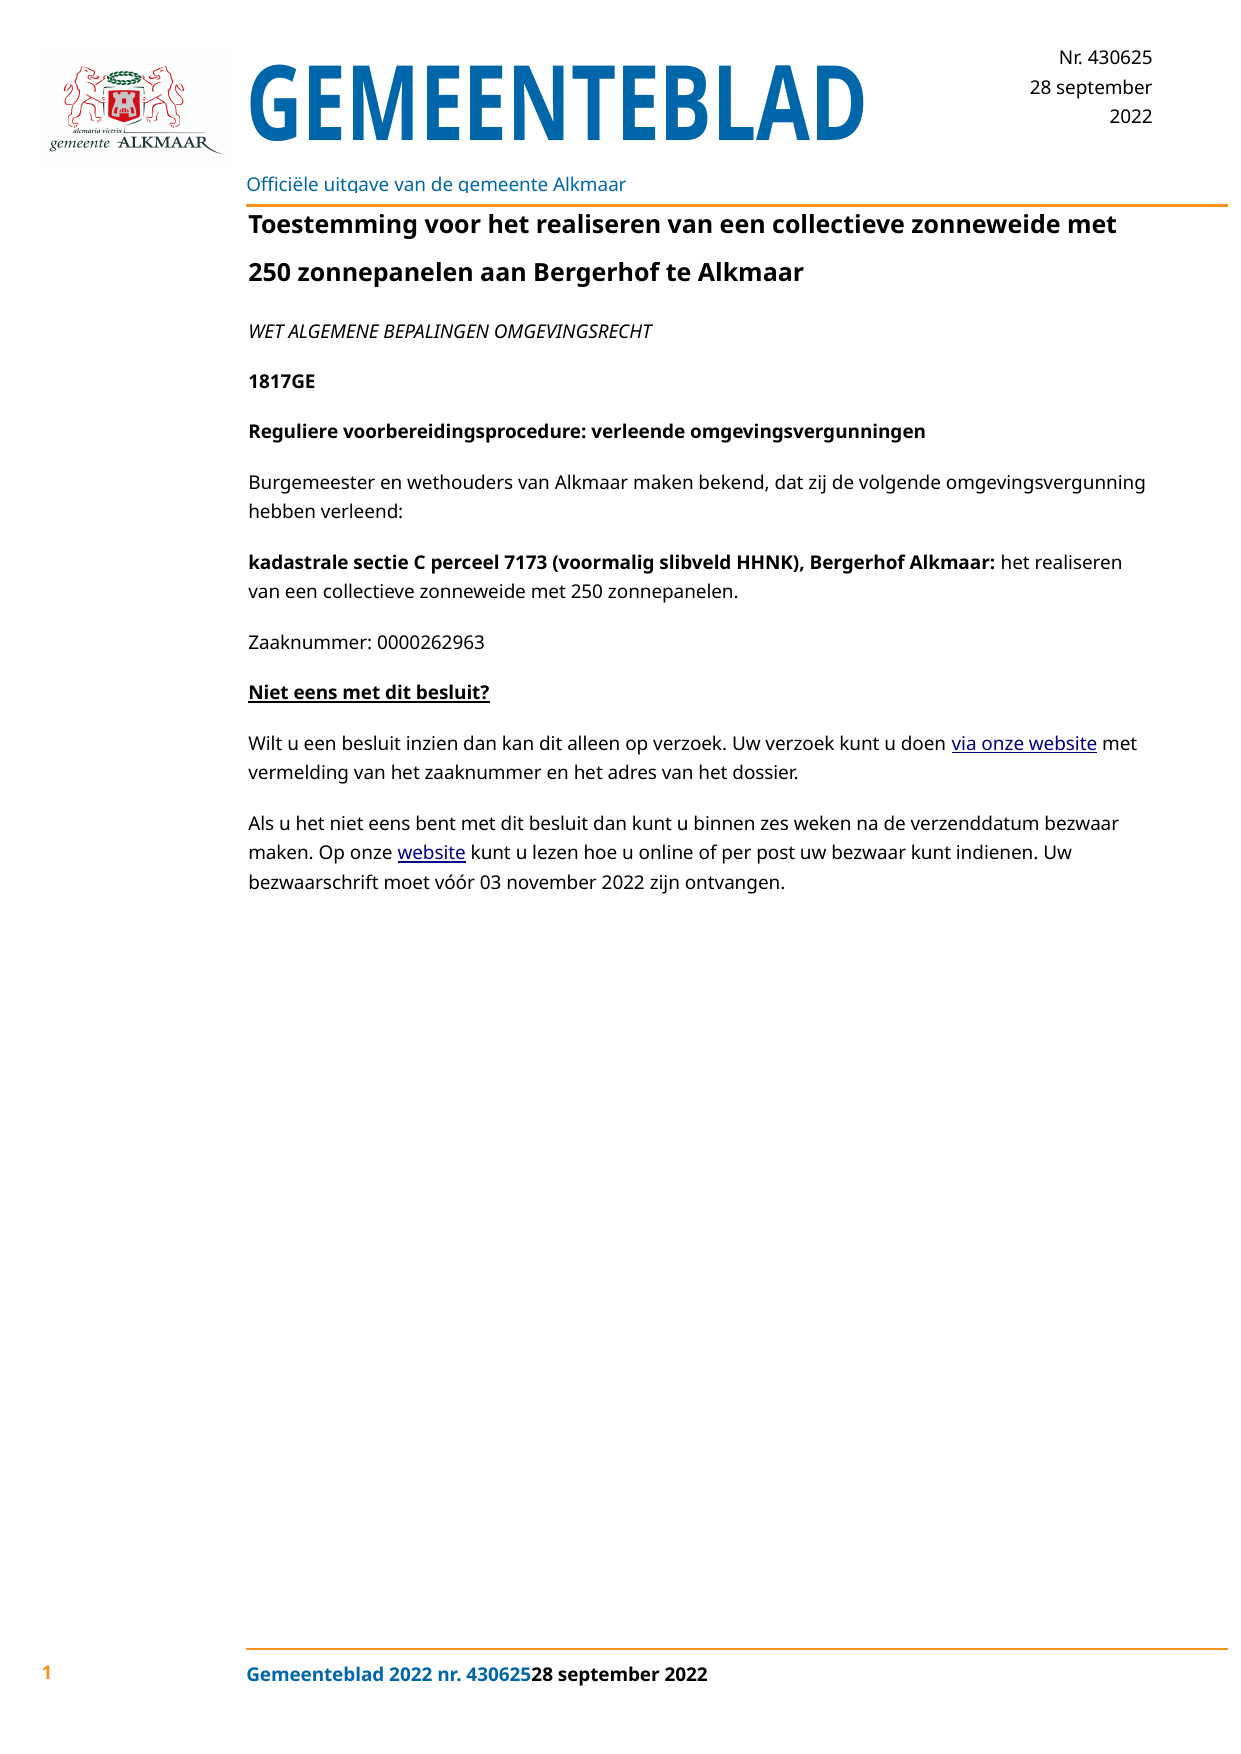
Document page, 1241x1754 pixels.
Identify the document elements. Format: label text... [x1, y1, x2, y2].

text Wilt u een besluit inzien dan kan dit alleen op verzoek. Uw verzoek kunt u doen via onze website met vermelding van het zaaknummer en het adres van het dossier. [248, 730, 1152, 785]
text Reguliere voorbereidingsprocedure: verleende omgevingsvergunningen [248, 419, 1152, 444]
text Toestemming voor het realiseren van een collectieve zonneweide met 250 zonnepanelen aan Bergerhof te Alkmaar [248, 207, 1152, 288]
text Zaaknummer: 0000262963 [248, 629, 1152, 655]
text Niet eens met dit besluit? [248, 679, 1152, 705]
text Als u het niet eens bent met dit besluit dan kunt u binnen zes weken na de verzenddatum bezwaar maken. Op onze website kunt u lezen hoe u online of per post uw bezwaar kunt indienen. Uw bezwaarschrift moet vóór 03 november 2022 zijn ontvangen. [248, 810, 1152, 895]
picture [41, 47, 231, 172]
text WET ALGEMENE BEPALINGEN OMGEVINGSRECHT [248, 318, 1152, 344]
text Burgemeester en wethouders van Alkmaar maken bekend, dat zij de volgende omgevingsvergunning hebben verleend: [248, 469, 1152, 524]
text 1817GE [248, 368, 1152, 394]
text kadastrale sectie C perceel 7173 (voormalig slibveld HHNK), Bergerhof Alkmaar: het realiseren van een collectieve zonneweide met 250 zonnepanelen. [248, 549, 1152, 604]
